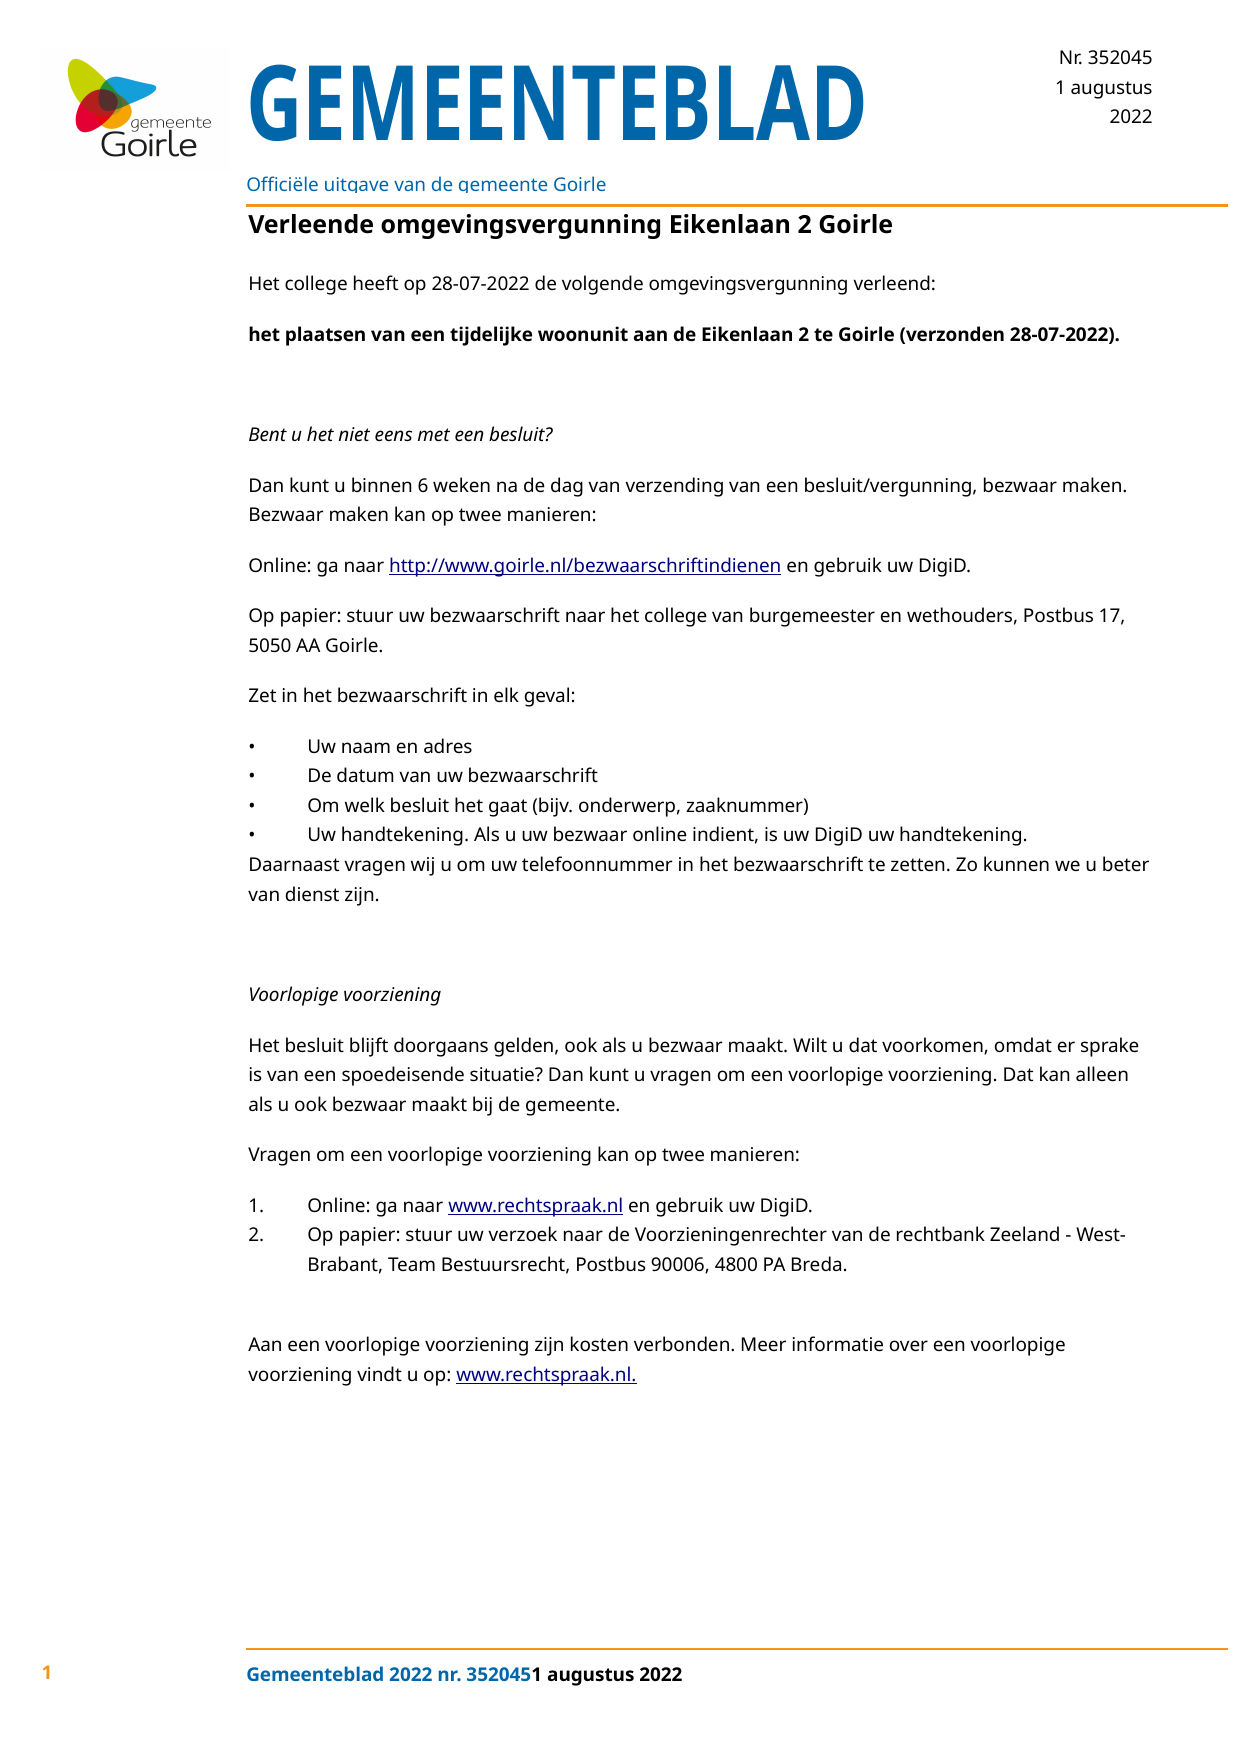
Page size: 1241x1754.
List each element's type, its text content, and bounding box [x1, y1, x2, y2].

text Daarnaast vragen wij u om uw telefoonnummer in het bezwaarschrift te zetten. Zo kunnen we u beter van dienst zijn. [248, 851, 1152, 906]
text Op papier: stuur uw bezwaarschrift naar het college van burgemeester en wethouders, Postbus 17, 5050 AA Goirle. [248, 602, 1152, 658]
text Bent u het niet eens met een besluit? [248, 422, 1152, 447]
list Om welk besluit het gaat (bijv. onderwerp, zaaknummer) [248, 792, 1152, 818]
text Verleende omgevingsvergunning Eikenlaan 2 Goirle [248, 207, 1152, 241]
text Het besluit blijft doorgaans gelden, ook als u bezwaar maakt. Wilt u dat voorkomen, omdat er sprake is van een spoedeisende situatie? Dan kunt u vragen om een voorlopige voorziening. Dat kan alleen als u ook bezwaar maakt bij de gemeente. [248, 1032, 1152, 1117]
picture [41, 47, 231, 172]
text Dan kunt u binnen 6 weken na de dag van verzending van een besluit/vergunning, bezwaar maken. Bezwaar maken kan op twee manieren: [248, 472, 1152, 527]
text Aan een voorlopige voorziening zijn kosten verbonden. Meer informatie over een voorlopige voorziening vindt u op: www.rechtspraak.nl. [248, 1331, 1152, 1386]
list Online: ga naar www.rechtspraak.nl en gebruik uw DigiD. [248, 1192, 1152, 1218]
list Uw handtekening. Als u uw bezwaar online indient, is uw DigiD uw handtekening. [248, 822, 1152, 847]
text Zet in het bezwaarschrift in elk geval: [248, 682, 1152, 708]
list Op papier: stuur uw verzoek naar de Voorzieningenrechter van de rechtbank Zeeland - West-Brabant, Team Bestuursrecht, Postbus 90006, 4800 PA Breda. [248, 1222, 1152, 1277]
text het plaatsen van een tijdelijke woonunit aan de Eikenlaan 2 te Goirle (verzonden 28-07-2022). [248, 321, 1152, 346]
text Voorlopige voorziening [248, 982, 1152, 1007]
text Online: ga naar http://www.goirle.nl/bezwaarschriftindienen en gebruik uw DigiD. [248, 552, 1152, 578]
list De datum van uw bezwaarschrift [248, 762, 1152, 788]
text Het college heeft op 28-07-2022 de volgende omgevingsvergunning verleend: [248, 270, 1152, 296]
list Uw naam en adres [248, 733, 1152, 758]
text Vragen om een voorlopige voorziening kan op twee manieren: [248, 1142, 1152, 1167]
